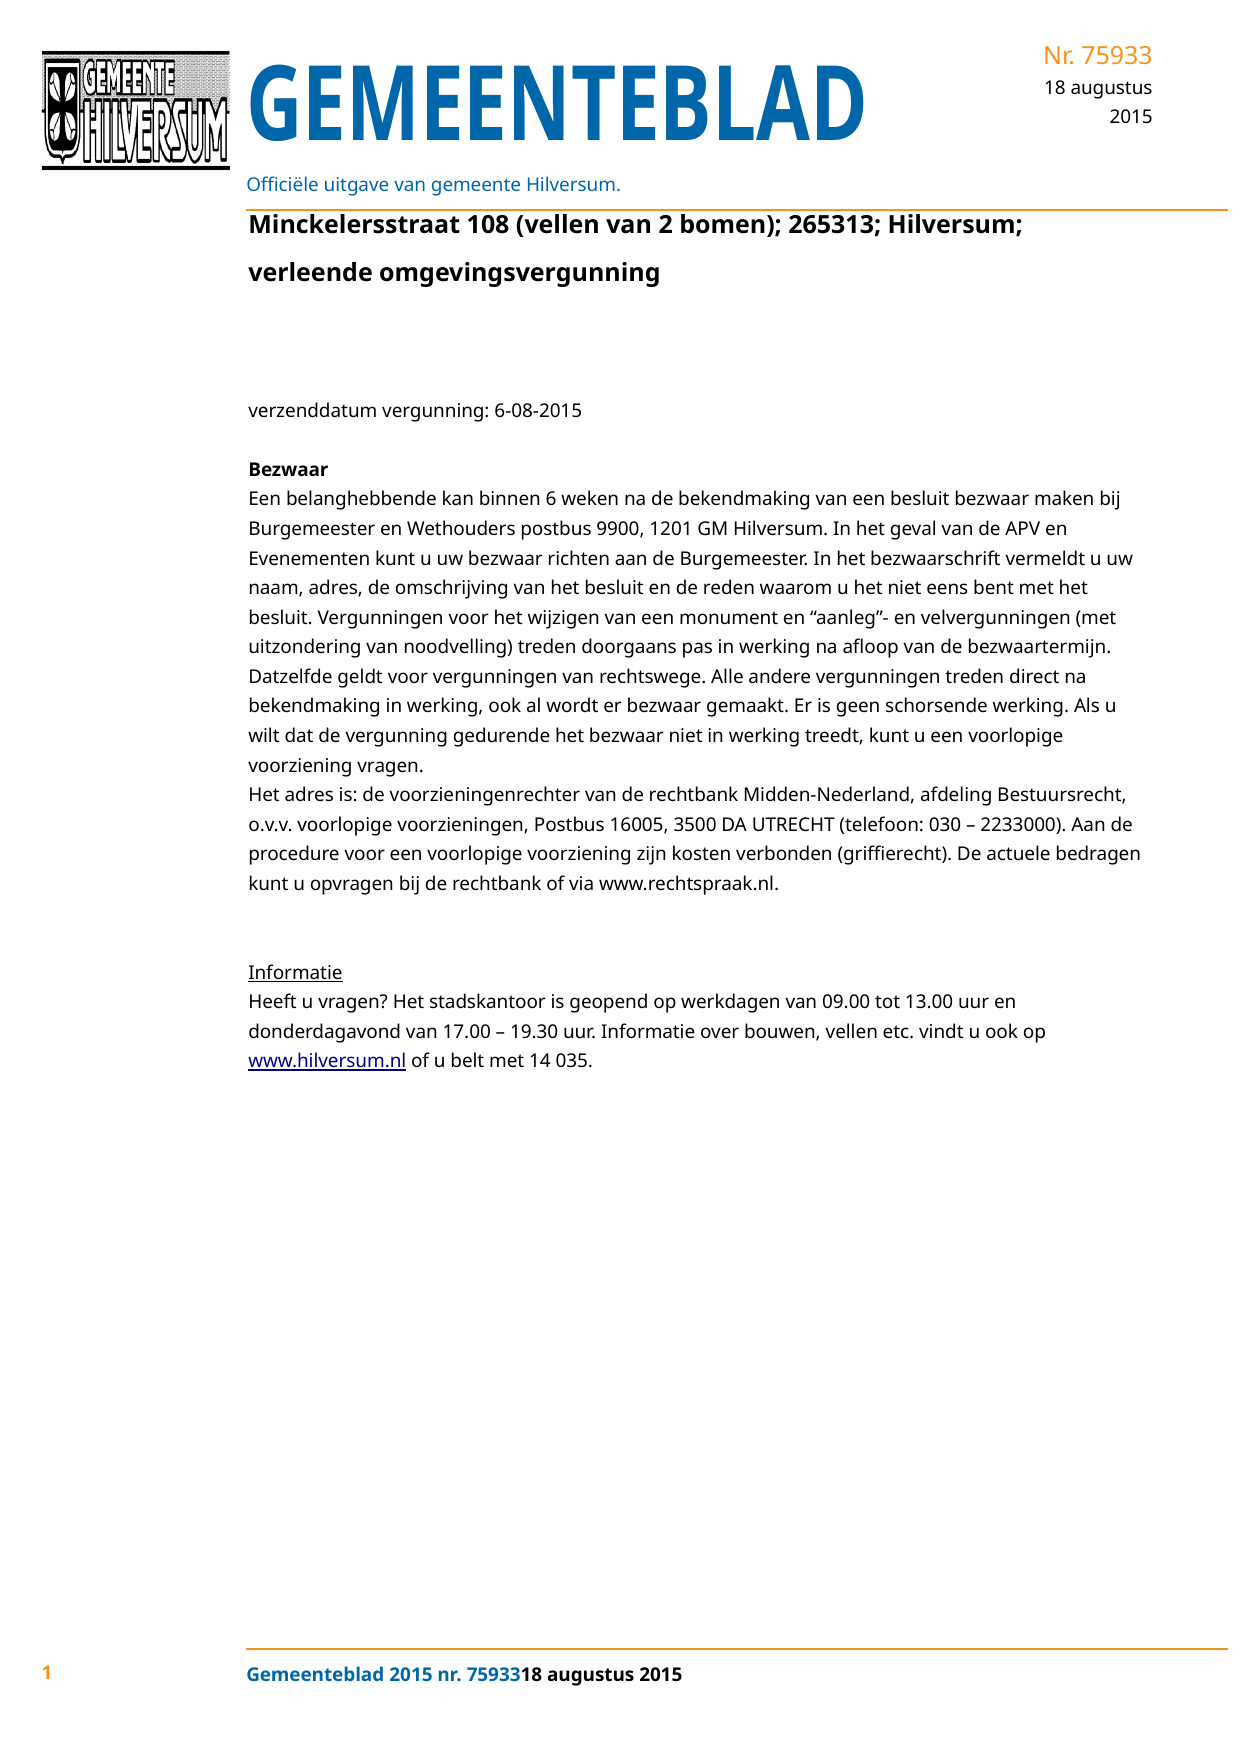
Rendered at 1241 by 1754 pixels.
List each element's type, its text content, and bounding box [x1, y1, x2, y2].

text Minckelersstraat 108 (vellen van 2 bomen); 265313; Hilversum; verleende omgevingsvergunning [248, 211, 1152, 288]
picture [41, 47, 231, 172]
text Informatie [248, 959, 1152, 984]
text verzenddatum vergunning: 6-08-2015 [248, 397, 1152, 422]
text Heeft u vragen? Het stadskantoor is geopend op werkdagen van 09.00 tot 13.00 uur en donderdagavond van 17.00 – 19.30 uur. Informatie over bouwen, vellen etc. vindt u ook op www.hilversum.nl of u belt met 14 035. [248, 988, 1152, 1073]
text Het adres is: de voorzieningenrechter van de rechtbank Midden-Nederland, afdeling Bestuursrecht, o.v.v. voorlopige voorzieningen, Postbus 16005, 3500 DA UTRECHT (telefoon: 030 – 2233000). Aan de procedure voor een voorlopige voorziening zijn kosten verbonden (griffierecht). De actuele bedragen kunt u opvragen bij de rechtbank of via www.rechtspraak.nl. [248, 781, 1152, 896]
text Bezwaar [248, 456, 1152, 482]
text Een belanghebbende kan binnen 6 weken na de bekendmaking van een besluit bezwaar maken bij Burgemeester en Wethouders postbus 9900, 1201 GM Hilversum. In het geval van de APV en Evenementen kunt u uw bezwaar richten aan de Burgemeester. In het bezwaarschrift vermeldt u uw naam, adres, de omschrijving van het besluit en de reden waarom u het niet eens bent met het besluit. Vergunningen voor het wijzigen van een monument en “aanleg”- en velvergunningen (met uitzondering van noodvelling) treden doorgaans pas in werking na afloop van de bezwaartermijn. Datzelfde geldt voor vergunningen van rechtswege. Alle andere vergunningen treden direct na bekendmaking in werking, ook al wordt er bezwaar gemaakt. Er is geen schorsende werking. Als u wilt dat de vergunning gedurende het bezwaar niet in werking treedt, kunt u een voorlopige voorziening vragen. [248, 486, 1152, 777]
